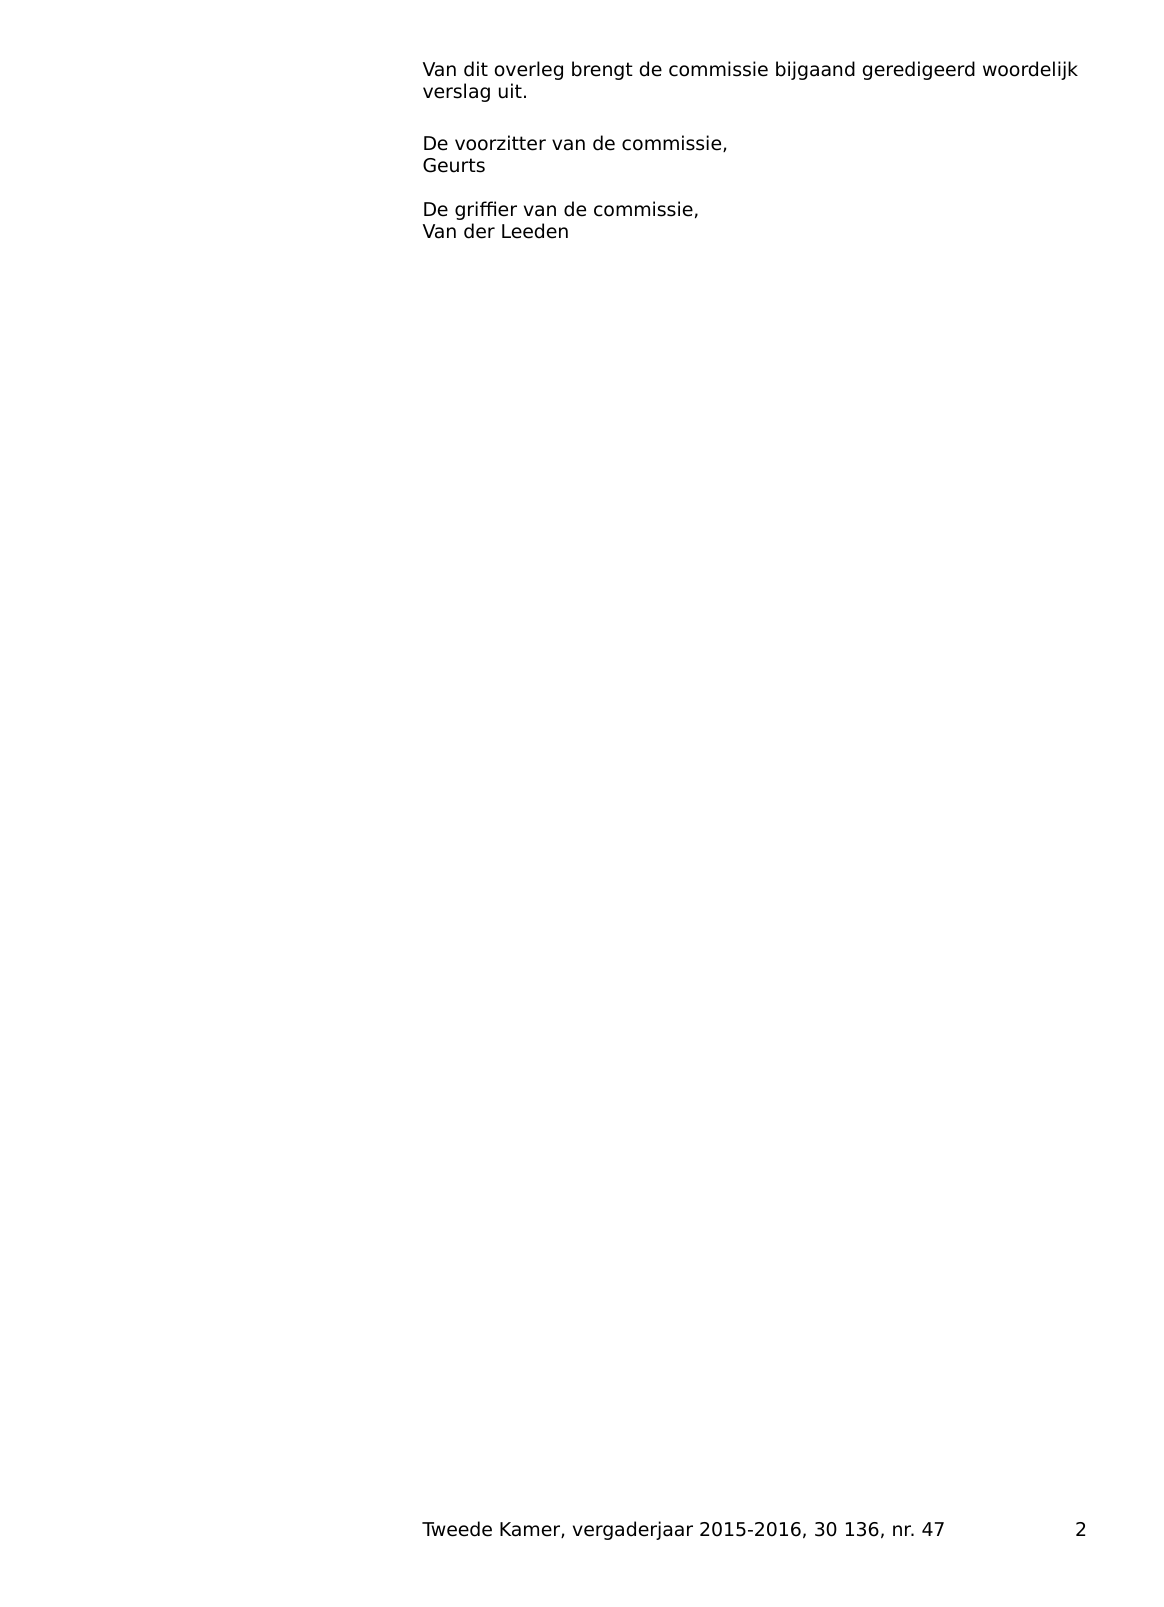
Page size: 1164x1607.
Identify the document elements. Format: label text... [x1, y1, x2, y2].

text De voorzitter van de commissie, Geurts [422, 133, 1087, 177]
text Van dit overleg brengt de commissie bijgaand geredigeerd woordelijk verslag uit. [422, 59, 1087, 103]
text De griffier van de commissie, Van der Leeden [422, 199, 1087, 243]
